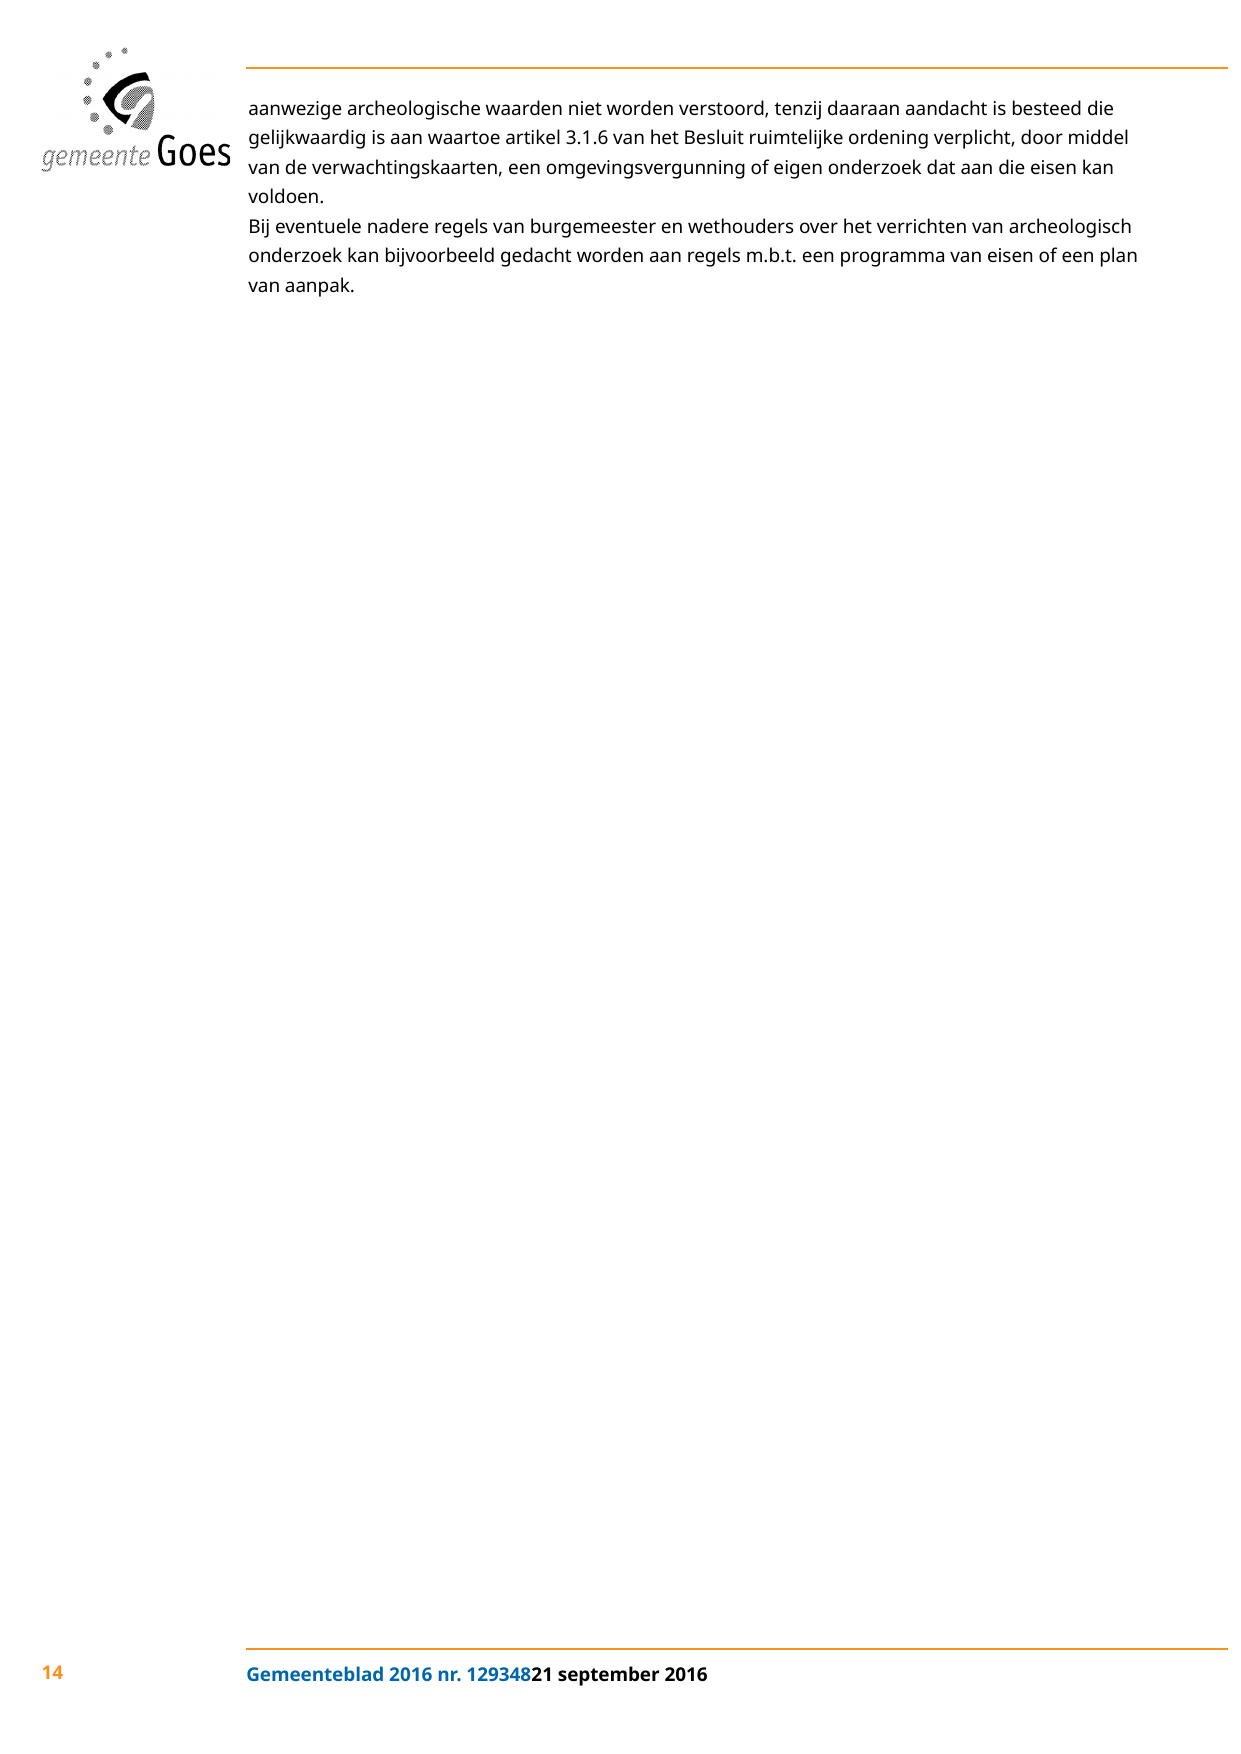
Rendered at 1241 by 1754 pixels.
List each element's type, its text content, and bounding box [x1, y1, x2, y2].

text Bij eventuele nadere regels van burgemeester en wethouders over het verrichten van archeologisch onderzoek kan bijvoorbeeld gedacht worden aan regels m.b.t. een programma van eisen of een plan van aanpak. [248, 213, 1152, 298]
picture [41, 47, 231, 172]
text aanwezige archeologische waarden niet worden verstoord, tenzij daaraan aandacht is besteed die gelijkwaardig is aan waartoe artikel 3.1.6 van het Besluit ruimtelijke ordening verplicht, door middel van de verwachtingskaarten, een omgevingsvergunning of eigen onderzoek dat aan die eisen kan voldoen. [248, 95, 1152, 209]
